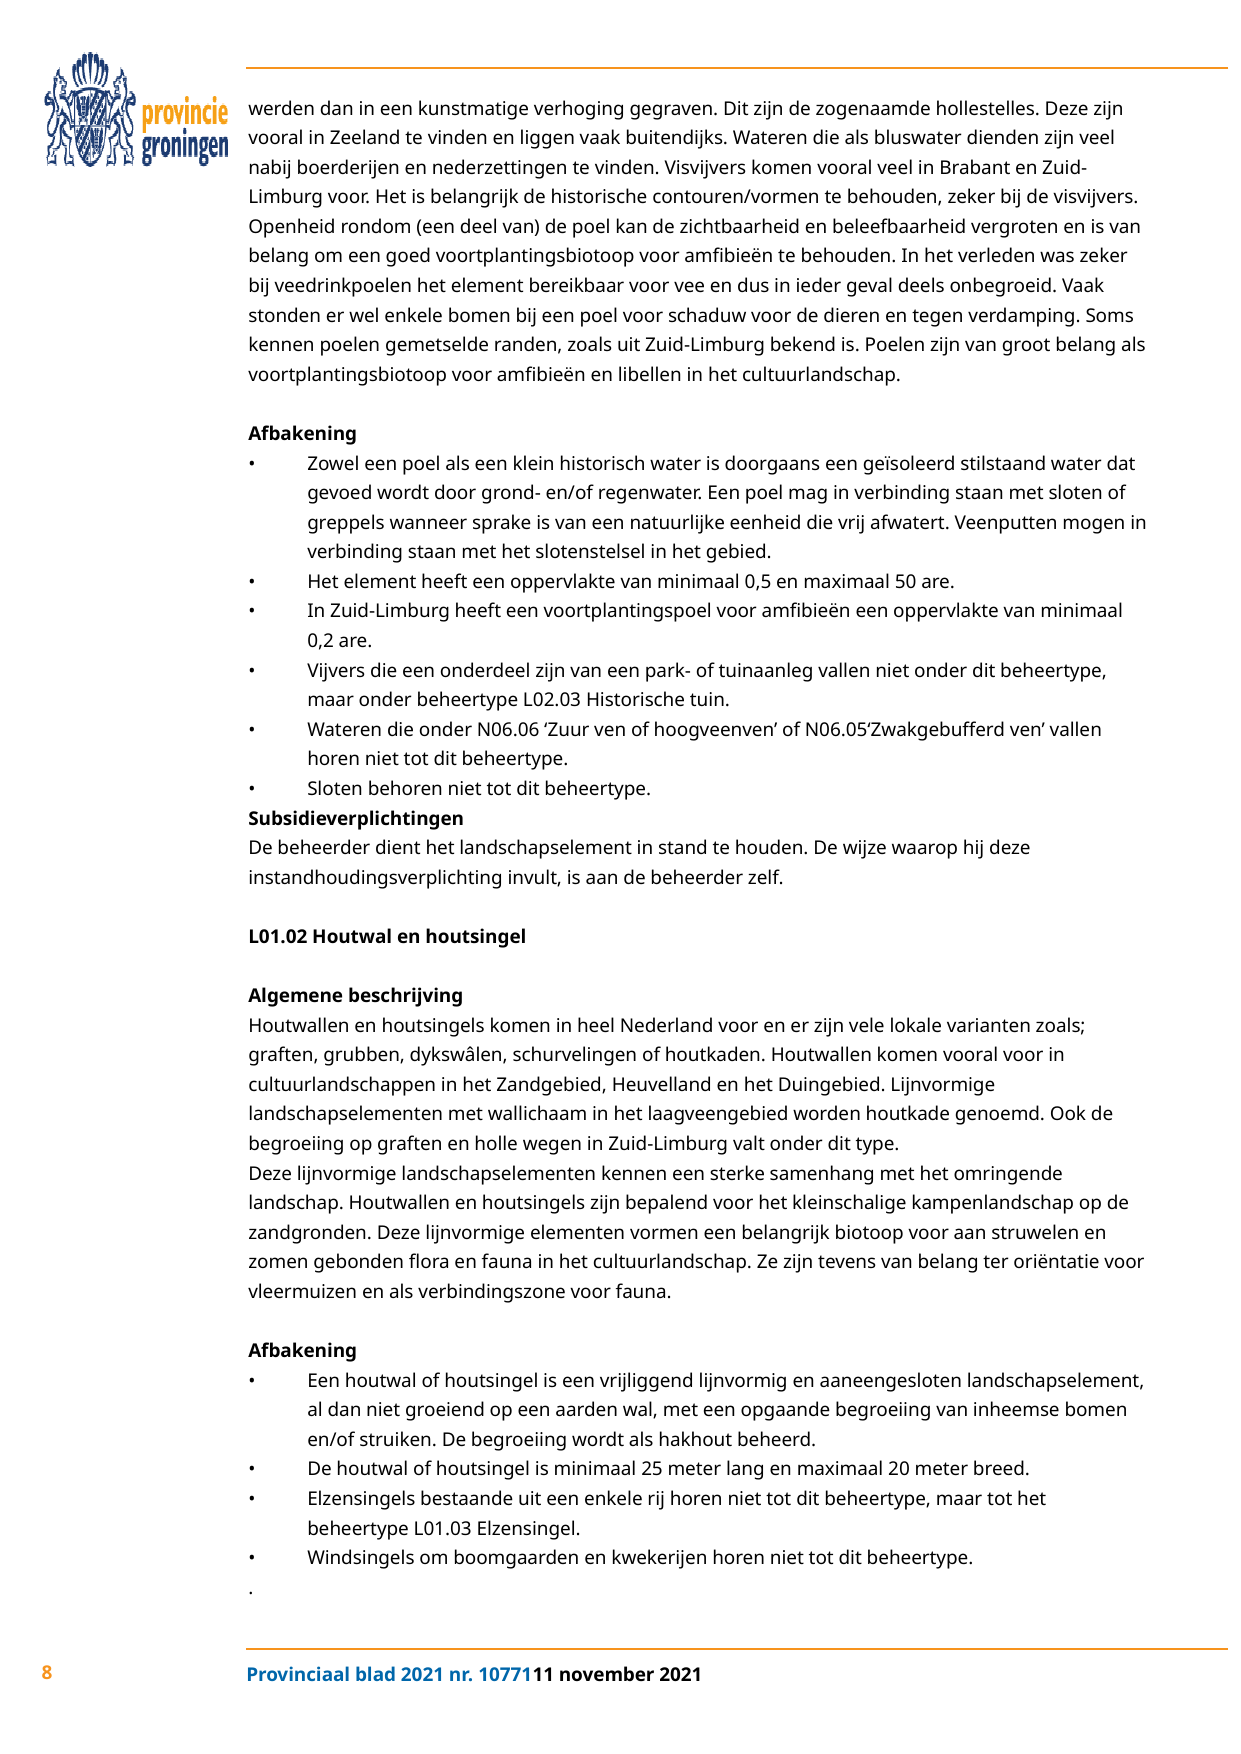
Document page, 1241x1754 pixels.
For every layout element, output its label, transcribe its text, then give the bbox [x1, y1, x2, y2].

text Afbakening [248, 1337, 1152, 1363]
list In Zuid-Limburg heeft een voortplantingspoel voor amfibieën een oppervlakte van minimaal 0,2 are. [248, 598, 1152, 653]
text Houtwallen en houtsingels komen in heel Nederland voor en er zijn vele lokale varianten zoals; graften, grubben, dykswâlen, schurvelingen of houtkaden. Houtwallen komen vooral voor in cultuurlandschappen in het Zandgebied, Heuvelland en het Duingebied. Lijnvormige landschapselementen met wallichaam in het laagveengebied worden houtkade genoemd. Ook de begroeiing op graften en holle wegen in Zuid-Limburg valt onder dit type. [248, 1012, 1152, 1156]
list Een houtwal of houtsingel is een vrijliggend lijnvormig en aaneengesloten landschapselement, al dan niet groeiend op een aarden wal, met een opgaande begroeiing van inheemse bomen en/of struiken. De begroeiing wordt als hakhout beheerd. [248, 1367, 1152, 1452]
list Vijvers die een onderdeel zijn van een park- of tuinaanleg vallen niet onder dit beheertype, maar onder beheertype L02.03 Historische tuin. [248, 657, 1152, 712]
picture [41, 47, 231, 172]
text Subsidieverplichtingen [248, 805, 1152, 831]
list Windsingels om boomgaarden en kwekerijen horen niet tot dit beheertype. [248, 1544, 1152, 1570]
text De beheerder dient het landschapselement in stand te houden. De wijze waarop hij deze instandhoudingsverplichting invult, is aan de beheerder zelf. [248, 834, 1152, 890]
text werden dan in een kunstmatige verhoging gegraven. Dit zijn de zogenaamde hollestelles. Deze zijn vooral in Zeeland te vinden en liggen vaak buitendijks. Wateren die als bluswater dienden zijn veel nabij boerderijen en nederzettingen te vinden. Visvijvers komen vooral veel in Brabant en Zuid-Limburg voor. Het is belangrijk de historische contouren/vormen te behouden, zeker bij de visvijvers. [248, 95, 1152, 209]
text Deze lijnvormige landschapselementen kennen een sterke samenhang met het omringende landschap. Houtwallen en houtsingels zijn bepalend voor het kleinschalige kampenlandschap op de zandgronden. Deze lijnvormige elementen vormen een belangrijk biotoop voor aan struwelen en zomen gebonden flora en fauna in het cultuurlandschap. Ze zijn tevens van belang ter oriëntatie voor vleermuizen en als verbindingszone voor fauna. [248, 1160, 1152, 1304]
list De houtwal of houtsingel is minimaal 25 meter lang en maximaal 20 meter breed. [248, 1456, 1152, 1481]
text Algemene beschrijving [248, 982, 1152, 1008]
list Sloten behoren niet tot dit beheertype. [248, 775, 1152, 801]
list Het element heeft een oppervlakte van minimaal 0,5 en maximaal 50 are. [248, 568, 1152, 594]
text Afbakening [248, 420, 1152, 446]
text Openheid rondom (een deel van) de poel kan de zichtbaarheid en beleefbaarheid vergroten en is van belang om een goed voortplantingsbiotoop voor amfibieën te behouden. In het verleden was zeker bij veedrinkpoelen het element bereikbaar voor vee en dus in ieder geval deels onbegroeid. Vaak stonden er wel enkele bomen bij een poel voor schaduw voor de dieren en tegen verdamping. Soms kennen poelen gemetselde randen, zoals uit Zuid-Limburg bekend is. Poelen zijn van groot belang als voortplantingsbiotoop voor amfibieën en libellen in het cultuurlandschap. [248, 213, 1152, 387]
text L01.02 Houtwal en houtsingel [248, 923, 1152, 949]
list Zowel een poel als een klein historisch water is doorgaans een geïsoleerd stilstaand water dat gevoed wordt door grond- en/of regenwater. Een poel mag in verbinding staan met sloten of greppels wanneer sprake is van een natuurlijke eenheid die vrij afwatert. Veenputten mogen in verbinding staan met het slotenstelsel in het gebied. [248, 450, 1152, 564]
list Elzensingels bestaande uit een enkele rij horen niet tot dit beheertype, maar tot het beheertype L01.03 Elzensingel. [248, 1485, 1152, 1541]
text . [248, 1574, 1152, 1600]
list Wateren die onder N06.06 ‘Zuur ven of hoogveenven’ of N06.05‘Zwakgebufferd ven’ vallen horen niet tot dit beheertype. [248, 716, 1152, 771]
